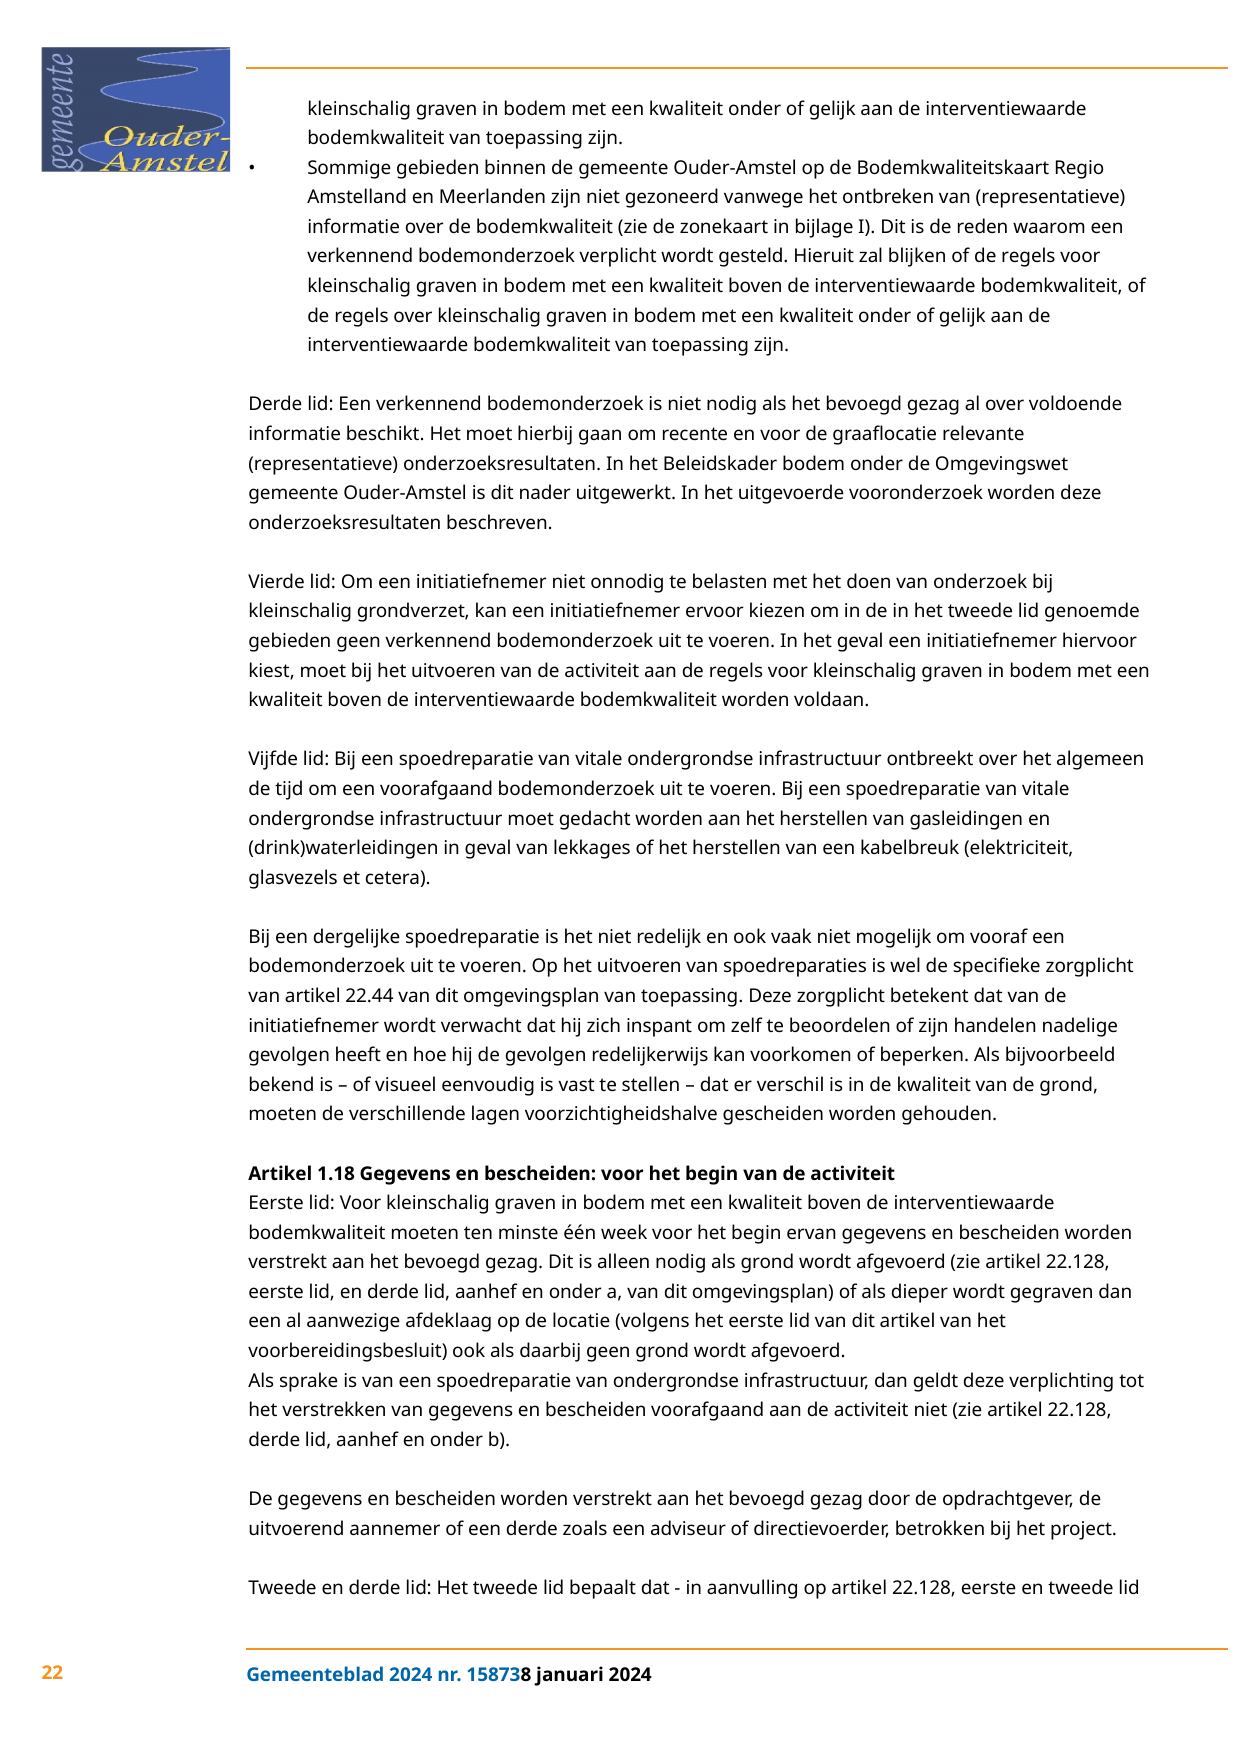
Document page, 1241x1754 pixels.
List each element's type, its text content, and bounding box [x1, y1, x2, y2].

text De gegevens en bescheiden worden verstrekt aan het bevoegd gezag door de opdrachtgever, de uitvoerend aannemer of een derde zoals een adviseur of directievoerder, betrokken bij het project. [248, 1485, 1152, 1541]
text Artikel 1.18 Gegevens en bescheiden: voor het begin van de activiteit [248, 1160, 1152, 1186]
text Vijfde lid: Bij een spoedreparatie van vitale ondergrondse infrastructuur ontbreekt over het algemeen de tijd om een voorafgaand bodemonderzoek uit te voeren. Bij een spoedreparatie van vitale ondergrondse infrastructuur moet gedacht worden aan het herstellen van gasleidingen en (drink)waterleidingen in geval van lekkages of het herstellen van een kabelbreuk (elektriciteit, glasvezels et cetera). [248, 746, 1152, 890]
text Vierde lid: Om een initiatiefnemer niet onnodig te belasten met het doen van onderzoek bij kleinschalig grondverzet, kan een initiatiefnemer ervoor kiezen om in de in het tweede lid genoemde gebieden geen verkennend bodemonderzoek uit te voeren. In het geval een initiatiefnemer hiervoor kiest, moet bij het uitvoeren van de activiteit aan de regels voor kleinschalig graven in bodem met een kwaliteit boven de interventiewaarde bodemkwaliteit worden voldaan. [248, 568, 1152, 712]
text Derde lid: Een verkennend bodemonderzoek is niet nodig als het bevoegd gezag al over voldoende informatie beschikt. Het moet hierbij gaan om recente en voor de graaflocatie relevante (representatieve) onderzoeksresultaten. In het Beleidskader bodem onder de Omgevingswet gemeente Ouder-Amstel is dit nader uitgewerkt. In het uitgevoerde vooronderzoek worden deze onderzoeksresultaten beschreven. [248, 391, 1152, 535]
list kleinschalig graven in bodem met een kwaliteit onder of gelijk aan de interventiewaarde bodemkwaliteit van toepassing zijn. [248, 95, 1152, 150]
picture [41, 47, 231, 172]
text Tweede en derde lid: Het tweede lid bepaalt dat - in aanvulling op artikel 22.128, eerste en tweede lid [248, 1574, 1152, 1600]
text Bij een dergelijke spoedreparatie is het niet redelijk en ook vaak niet mogelijk om vooraf een bodemonderzoek uit te voeren. Op het uitvoeren van spoedreparaties is wel de specifieke zorgplicht van artikel 22.44 van dit omgevingsplan van toepassing. Deze zorgplicht betekent dat van de initiatiefnemer wordt verwacht dat hij zich inspant om zelf te beoordelen of zijn handelen nadelige gevolgen heeft en hoe hij de gevolgen redelijkerwijs kan voorkomen of beperken. Als bijvoorbeeld bekend is – of visueel eenvoudig is vast te stellen – dat er verschil is in de kwaliteit van de grond, moeten de verschillende lagen voorzichtigheidshalve gescheiden worden gehouden. [248, 923, 1152, 1126]
text Eerste lid: Voor kleinschalig graven in bodem met een kwaliteit boven de interventiewaarde bodemkwaliteit moeten ten minste één week voor het begin ervan gegevens en bescheiden worden verstrekt aan het bevoegd gezag. Dit is alleen nodig als grond wordt afgevoerd (zie artikel 22.128, eerste lid, en derde lid, aanhef en onder a, van dit omgevingsplan) of als dieper wordt gegraven dan een al aanwezige afdeklaag op de locatie (volgens het eerste lid van dit artikel van het voorbereidingsbesluit) ook als daarbij geen grond wordt afgevoerd. [248, 1189, 1152, 1363]
text Als sprake is van een spoedreparatie van ondergrondse infrastructuur, dan geldt deze verplichting tot het verstrekken van gegevens en bescheiden voorafgaand aan de activiteit niet (zie artikel 22.128, derde lid, aanhef en onder b). [248, 1367, 1152, 1452]
list Sommige gebieden binnen de gemeente Ouder-Amstel op de Bodemkwaliteitskaart Regio Amstelland en Meerlanden zijn niet gezoneerd vanwege het ontbreken van (representatieve) informatie over de bodemkwaliteit (zie de zonekaart in bijlage I). Dit is de reden waarom een verkennend bodemonderzoek verplicht wordt gesteld. Hieruit zal blijken of de regels voor kleinschalig graven in bodem met een kwaliteit boven de interventiewaarde bodemkwaliteit, of de regels over kleinschalig graven in bodem met een kwaliteit onder of gelijk aan de interventiewaarde bodemkwaliteit van toepassing zijn. [248, 154, 1152, 357]
